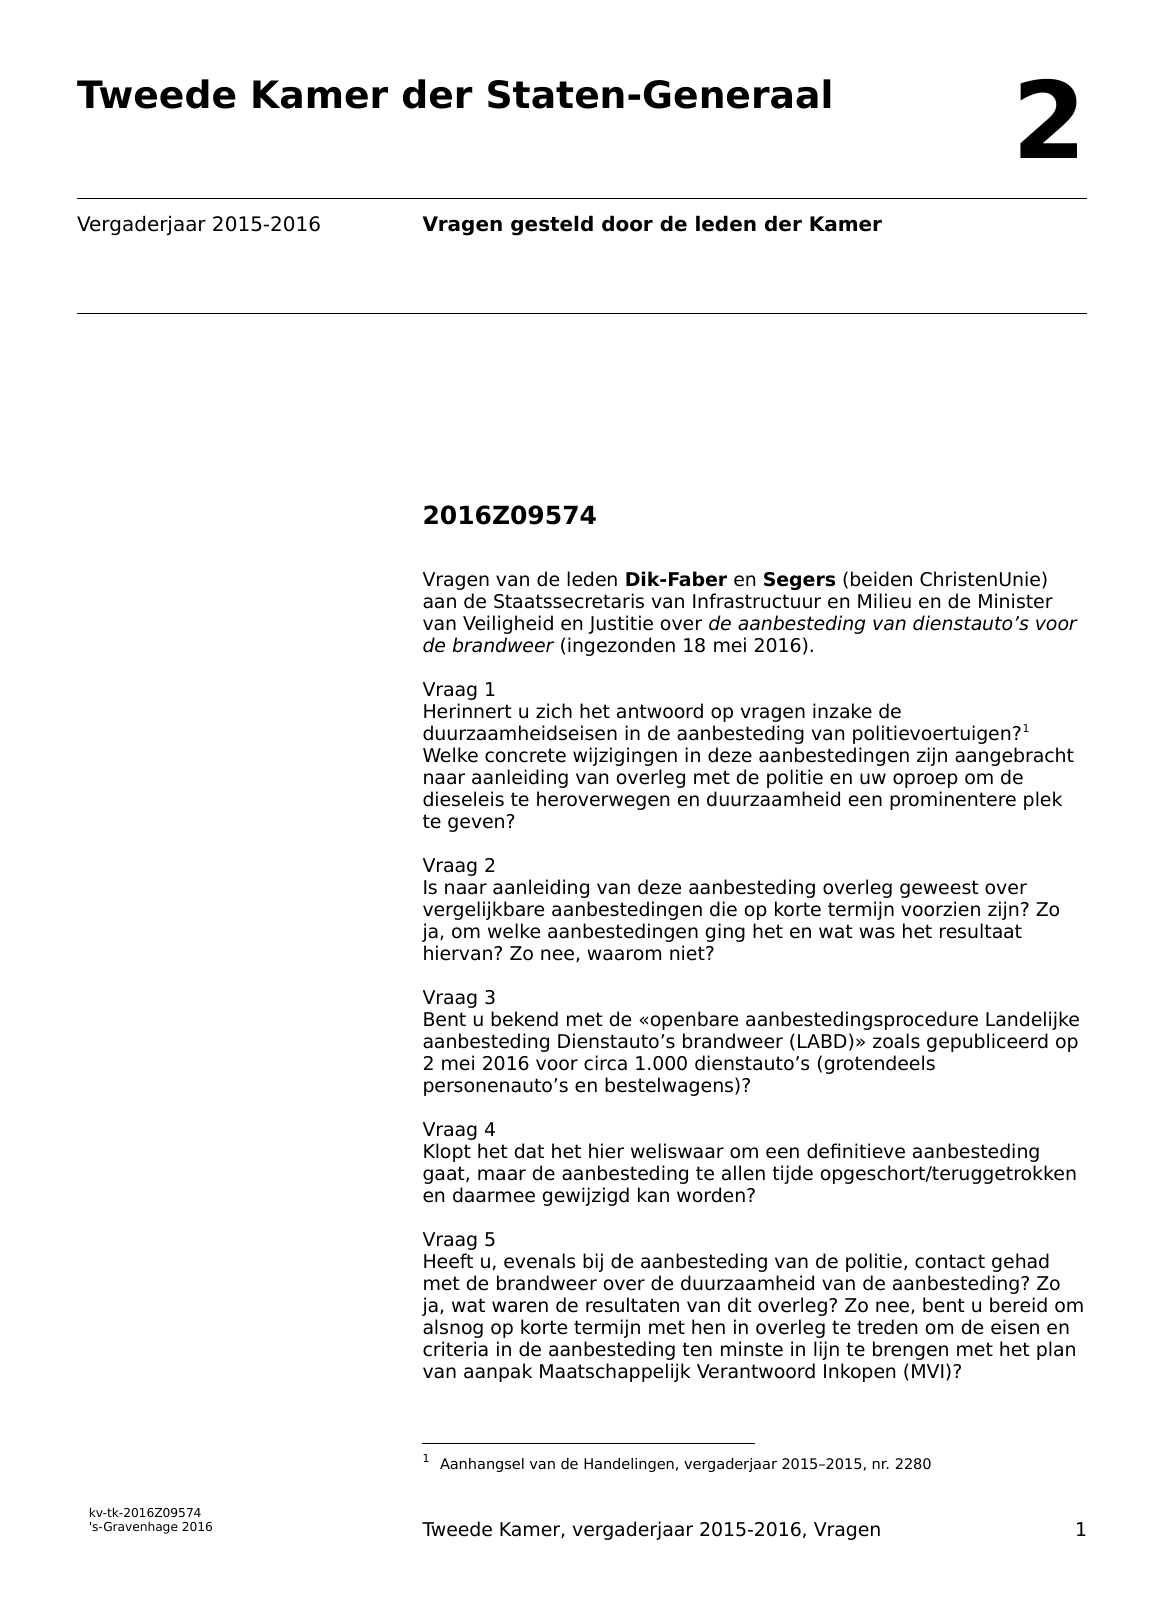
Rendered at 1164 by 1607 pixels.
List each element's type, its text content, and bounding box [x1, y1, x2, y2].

text 2016Z09574 [422, 501, 1087, 531]
text Aanhangsel van de Handelingen, vergaderjaar 2015–2015, nr. 2280 [422, 1452, 1087, 1474]
table_header Tweede Kamer der Staten-Generaal [77, 59, 886, 198]
text Herinnert u zich het antwoord op vragen inzake de duurzaamheidseisen in de aanbesteding van politievoertuigen? Welke concrete wijzigingen in deze aanbestedingen zijn aangebracht naar aanleiding van overleg met de politie en uw oproep om de dieseleis te heroverwegen en duurzaamheid een prominentere plek te geven? [422, 701, 1087, 833]
text Is naar aanleiding van deze aanbesteding overleg geweest over vergelijkbare aanbestedingen die op korte termijn voorzien zijn? Zo ja, om welke aanbestedingen ging het en wat was het resultaat hiervan? Zo nee, waarom niet? [422, 877, 1087, 965]
text Heeft u, evenals bij de aanbesteding van de politie, contact gehad met de brandweer over de duurzaamheid van de aanbesteding? Zo ja, wat waren de resultaten van dit overleg? Zo nee, bent u bereid om alsnog op korte termijn met hen in overleg te treden om de eisen en criteria in de aanbesteding ten minste in lijn te brengen met het plan van aanpak Maatschappelijk Verantwoord Inkopen (MVI)? [422, 1251, 1087, 1383]
text Vraag 3 [422, 987, 1087, 1009]
table_header 2 [886, 59, 1087, 198]
text Klopt het dat het hier weliswaar om een definitieve aanbesteding gaat, maar de aanbesteding te allen tijde opgeschort/teruggetrokken en daarmee gewijzigd kan worden? [422, 1141, 1087, 1207]
text Bent u bekend met de «openbare aanbestedingsprocedure Landelijke aanbesteding Dienstauto’s brandweer (LABD)» zoals gepubliceerd op 2 mei 2016 voor circa 1.000 dienstauto’s (grotendeels personenauto’s en bestelwagens)? [422, 1009, 1087, 1097]
table_cell Vragen gesteld door de leden der Kamer [422, 199, 1087, 313]
table_cell Vergaderjaar 2015-2016 [77, 199, 422, 313]
text Vraag 1 [422, 679, 1087, 701]
text Vraag 5 [422, 1229, 1087, 1251]
text 's-Gravenhage 2016 [88, 1520, 323, 1534]
text Vragen van de leden Dik-Faber en Segers (beiden ChristenUnie) aan de Staatssecretaris van Infrastructuur en Milieu en de Minister van Veiligheid en Justitie over de aanbesteding van dienstauto’s voor de brandweer (ingezonden 18 mei 2016). [422, 569, 1087, 657]
text Vraag 4 [422, 1119, 1087, 1141]
text kv-tk-2016Z09574 [88, 1506, 323, 1520]
text Vraag 2 [422, 855, 1087, 877]
